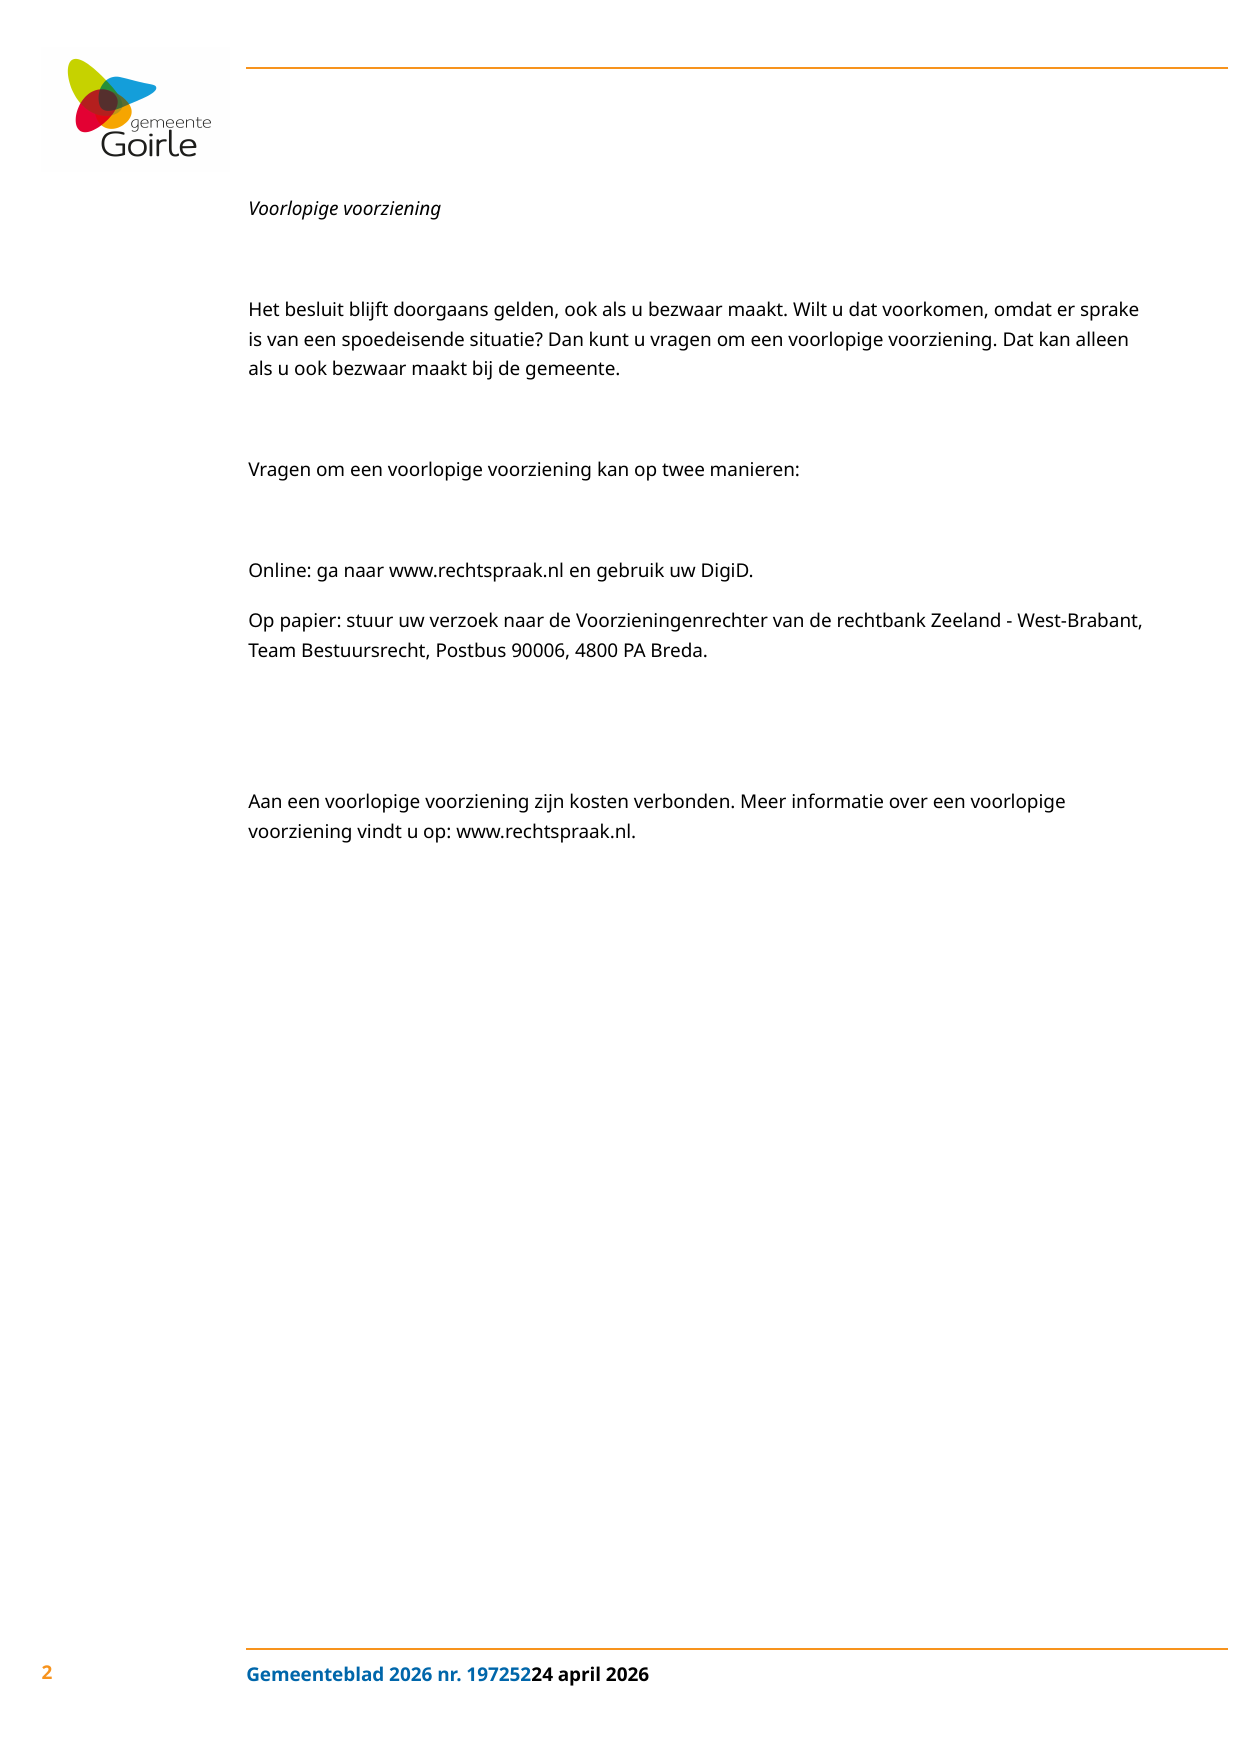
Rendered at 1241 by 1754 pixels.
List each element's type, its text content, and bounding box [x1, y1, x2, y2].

text Voorlopige voorziening [248, 196, 1152, 221]
text Online: ga naar www.rechtspraak.nl en gebruik uw DigiD. [248, 557, 1152, 583]
text Op papier: stuur uw verzoek naar de Voorzieningenrechter van de rechtbank Zeeland - West-Brabant, Team Bestuursrecht, Postbus 90006, 4800 PA Breda. [248, 608, 1152, 663]
text Het besluit blijft doorgaans gelden, ook als u bezwaar maakt. Wilt u dat voorkomen, omdat er sprake is van een spoedeisende situatie? Dan kunt u vragen om een voorlopige voorziening. Dat kan alleen als u ook bezwaar maakt bij de gemeente. [248, 296, 1152, 381]
picture [41, 47, 231, 172]
text Aan een voorlopige voorziening zijn kosten verbonden. Meer informatie over een voorlopige voorziening vindt u op: www.rechtspraak.nl. [248, 788, 1152, 844]
text Vragen om een voorlopige voorziening kan op twee manieren: [248, 456, 1152, 482]
